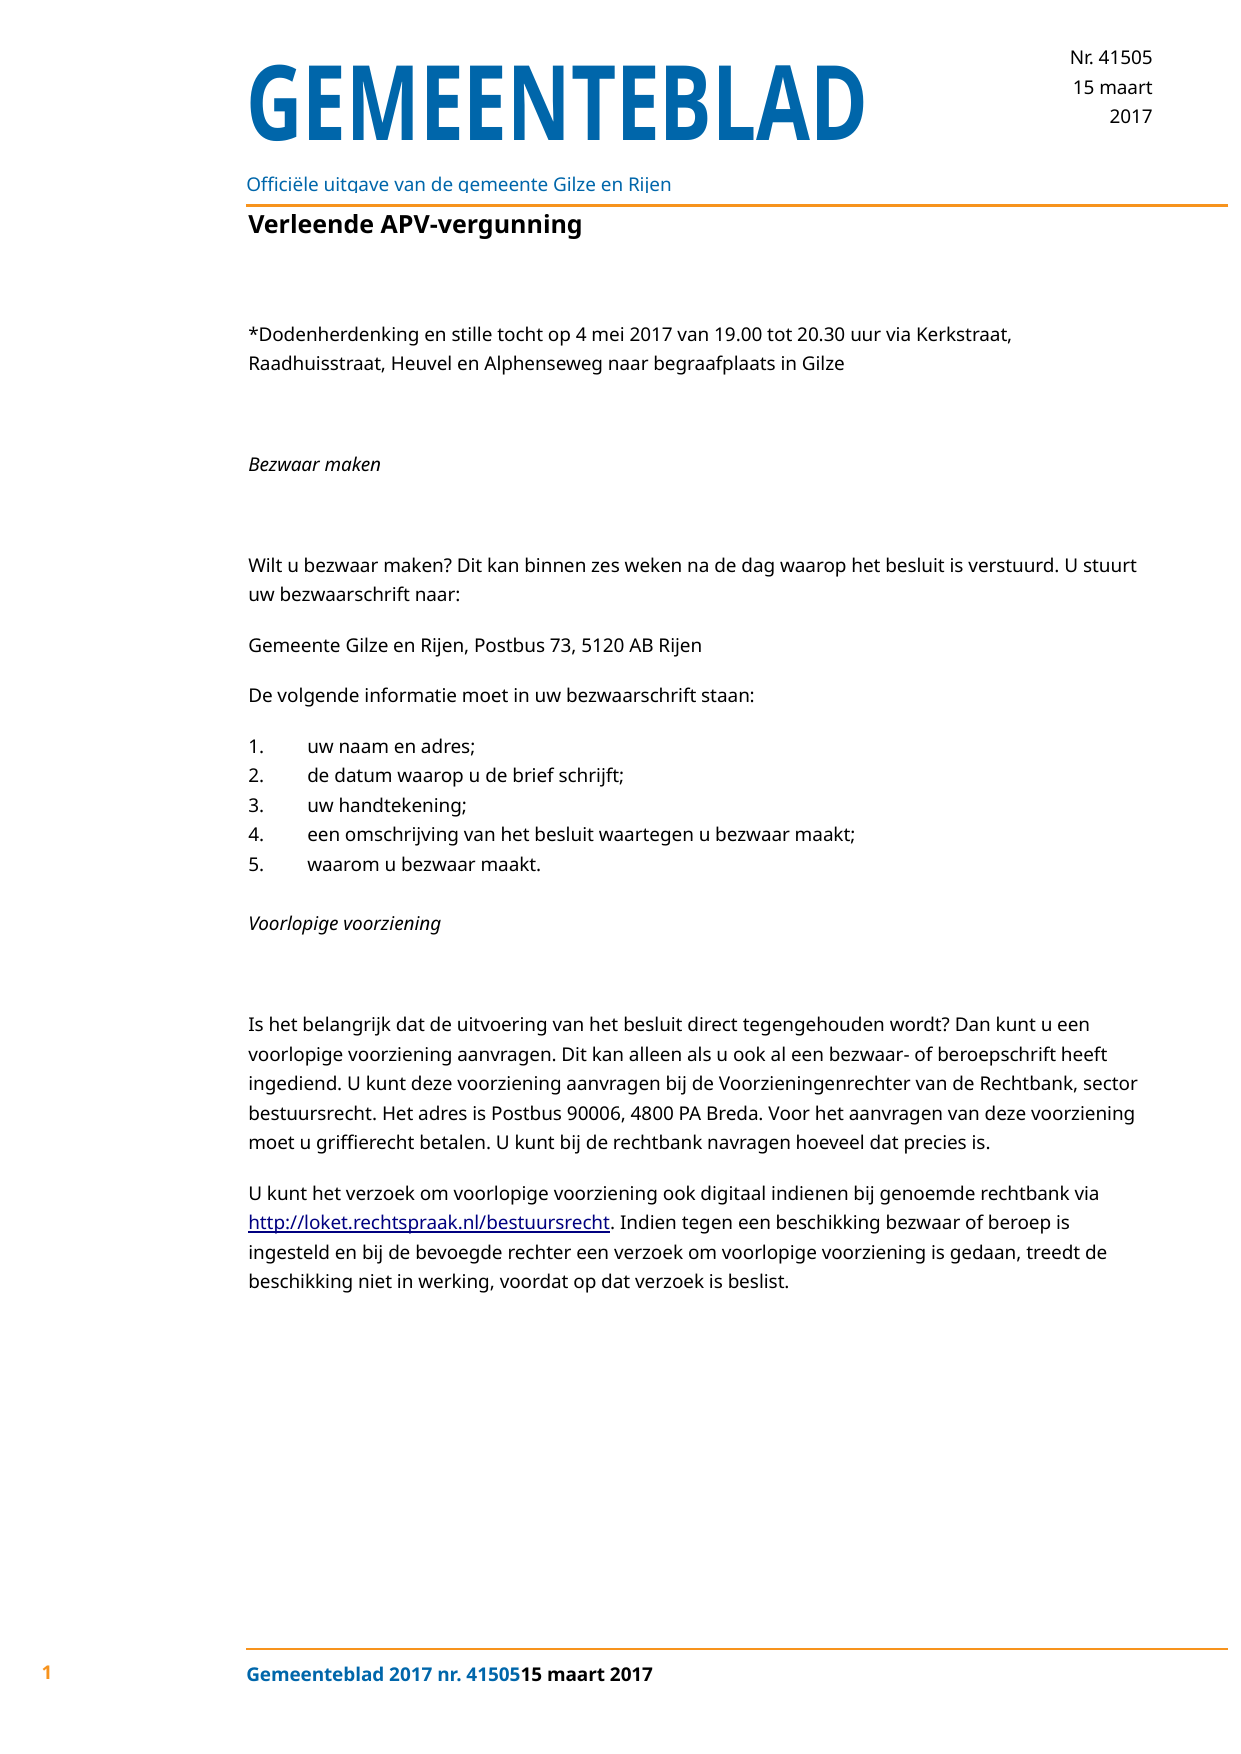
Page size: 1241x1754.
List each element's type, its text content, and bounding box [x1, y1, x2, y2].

list de datum waarop u de brief schrijft; [248, 762, 1152, 788]
text Bezwaar maken [248, 451, 1152, 477]
text Verleende APV-vergunning [248, 207, 1152, 241]
text Gemeente Gilze en Rijen, Postbus 73, 5120 AB Rijen [248, 632, 1152, 658]
list waarom u bezwaar maakt. [248, 851, 1152, 877]
list uw handtekening; [248, 792, 1152, 818]
text *Dodenherdenking en stille tocht op 4 mei 2017 van 19.00 tot 20.30 uur via Kerkstraat, Raadhuisstraat, Heuvel en Alphenseweg naar begraafplaats in Gilze [248, 321, 1152, 376]
list uw naam en adres; [248, 733, 1152, 758]
picture [41, 47, 231, 172]
text Voorlopige voorziening [248, 910, 1152, 936]
list een omschrijving van het besluit waartegen u bezwaar maakt; [248, 822, 1152, 847]
text Is het belangrijk dat de uitvoering van het besluit direct tegengehouden wordt? Dan kunt u een voorlopige voorziening aanvragen. Dit kan alleen als u ook al een bezwaar- of beroepschrift heeft ingediend. U kunt deze voorziening aanvragen bij de Voorzieningenrechter van de Rechtbank, sector bestuursrecht. Het adres is Postbus 90006, 4800 PA Breda. Voor het aanvragen van deze voorziening moet u griffierecht betalen. U kunt bij de rechtbank navragen hoeveel dat precies is. [248, 1011, 1152, 1155]
text Wilt u bezwaar maken? Dit kan binnen zes weken na de dag waarop het besluit is verstuurd. U stuurt uw bezwaarschrift naar: [248, 552, 1152, 607]
text U kunt het verzoek om voorlopige voorziening ook digitaal indienen bij genoemde rechtbank via http://loket.rechtspraak.nl/bestuursrecht. Indien tegen een beschikking bezwaar of beroep is ingesteld en bij de bevoegde rechter een verzoek om voorlopige voorziening is gedaan, treedt de beschikking niet in werking, voordat op dat verzoek is beslist. [248, 1180, 1152, 1294]
text De volgende informatie moet in uw bezwaarschrift staan: [248, 682, 1152, 708]
